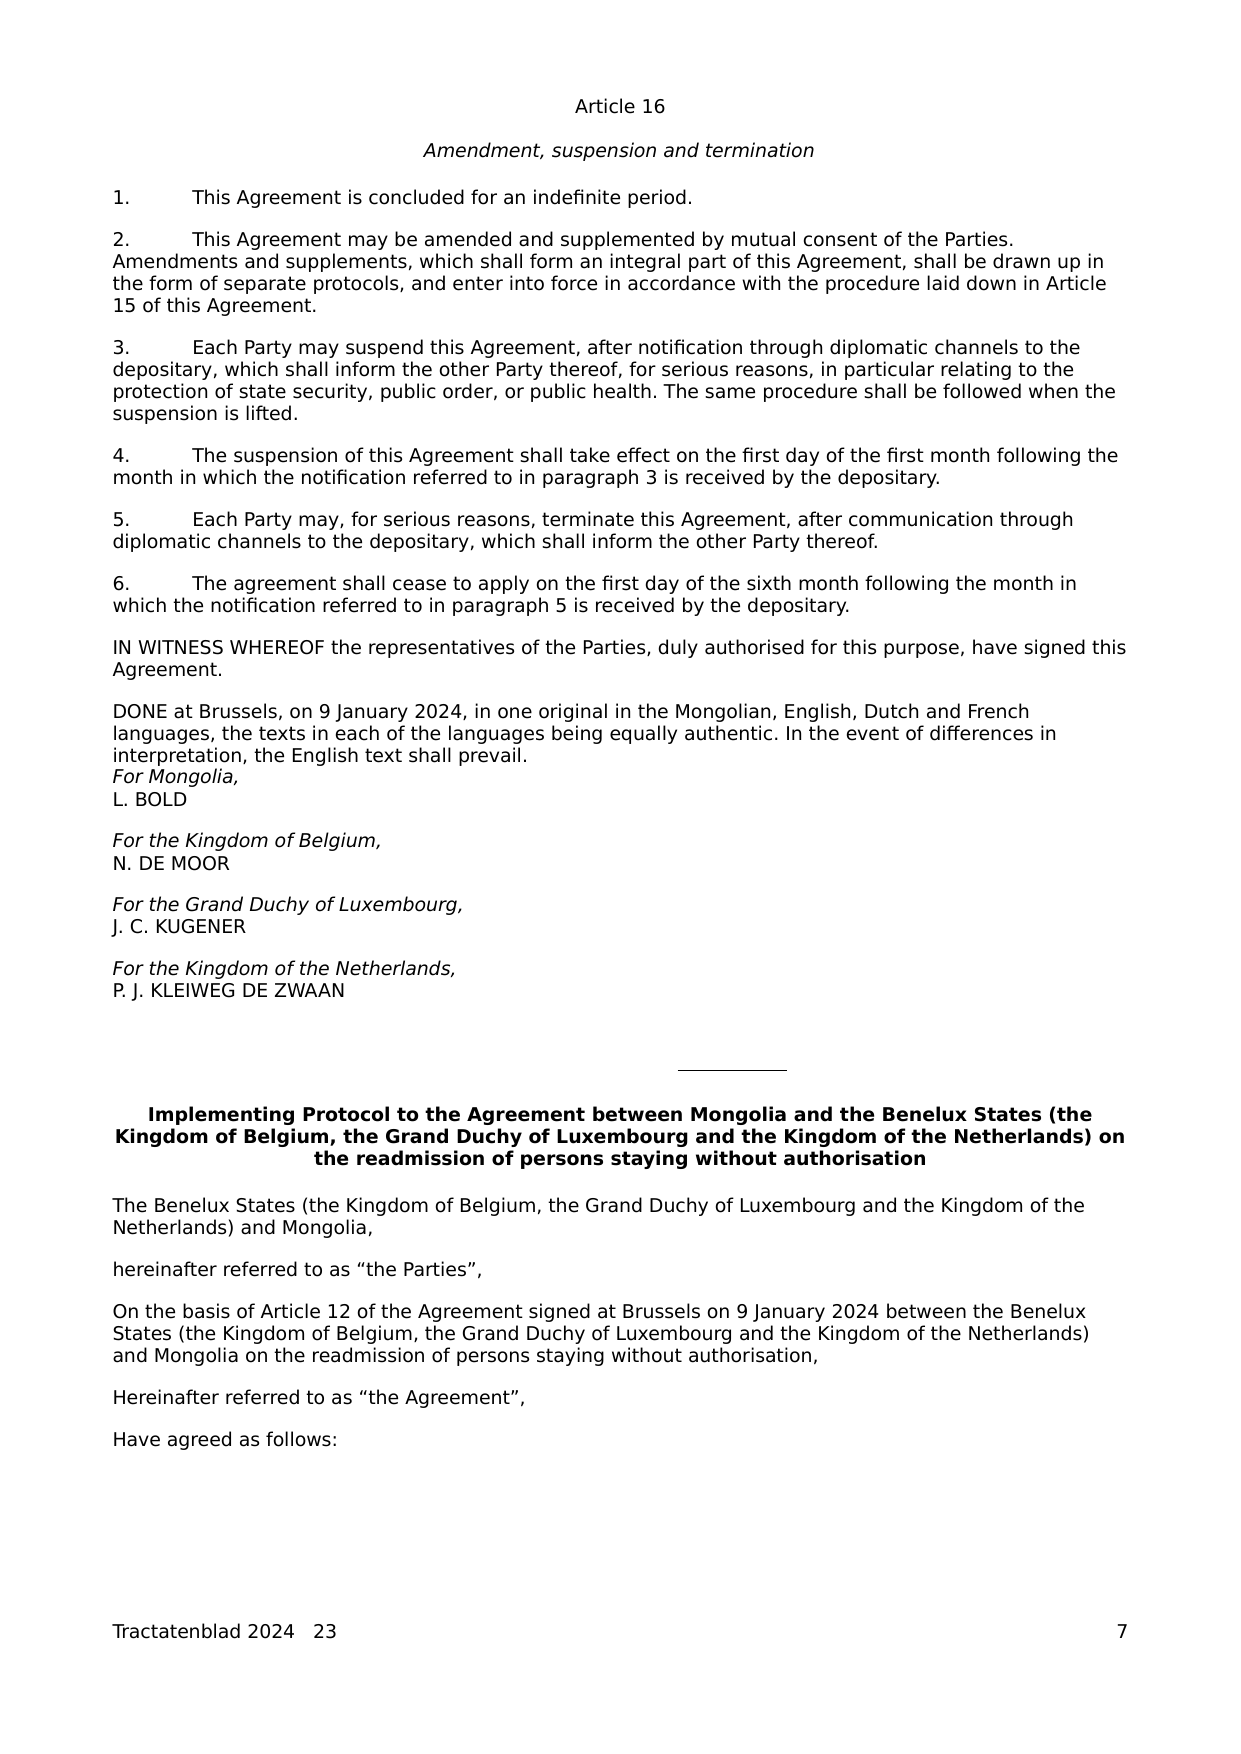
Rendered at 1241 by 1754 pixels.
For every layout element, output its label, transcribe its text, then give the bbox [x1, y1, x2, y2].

subtitle Article 16 Amendment, suspension and termination [112, 96, 1128, 162]
subtitle Implementing Protocol to the Agreement between Mongolia and the Benelux States (the Kingdom of Belgium, the Grand Duchy of Luxembourg and the Kingdom of the Netherlands) on the readmission of persons staying without authorisation [112, 1104, 1128, 1170]
text For the Grand Duchy of Luxembourg, J. C. KUGENER [112, 894, 1128, 938]
text For Mongolia, L. BOLD [112, 766, 1128, 810]
text 2. This Agreement may be amended and supplemented by mutual consent of the Parties. Amendments and supplements, which shall form an integral part of this Agreement, shall be drawn up in the form of separate protocols, and enter into force in accordance with the procedure laid down in Article 15 of this Agreement. [112, 229, 1128, 317]
text 5. Each Party may, for serious reasons, terminate this Agreement, after communication through diplomatic channels to the depositary, which shall inform the other Party thereof. [112, 509, 1128, 553]
text On the basis of Article 12 of the Agreement signed at Brussels on 9 January 2024 between the Benelux States (the Kingdom of Belgium, the Grand Duchy of Luxembourg and the Kingdom of the Netherlands) and Mongolia on the readmission of persons staying without authorisation, [112, 1301, 1128, 1367]
text 4. The suspension of this Agreement shall take effect on the first day of the first month following the month in which the notification referred to in paragraph 3 is received by the depositary. [112, 445, 1128, 489]
text Have agreed as follows: [112, 1429, 1128, 1451]
text For the Kingdom of the Netherlands, P. J. KLEIWEG DE ZWAAN [112, 958, 1128, 1002]
text hereinafter referred to as “the Parties”, [112, 1259, 1128, 1281]
text 1. This Agreement is concluded for an indefinite period. [112, 187, 1128, 209]
text For the Kingdom of Belgium, N. DE MOOR [112, 830, 1128, 874]
text 6. The agreement shall cease to apply on the first day of the sixth month following the month in which the notification referred to in paragraph 5 is received by the depositary. [112, 573, 1128, 617]
text DONE at Brussels, on 9 January 2024, in one original in the Mongolian, English, Dutch and French languages, the texts in each of the languages being equally authentic. In the event of differences in interpretation, the English text shall prevail. [112, 701, 1128, 766]
text The Benelux States (the Kingdom of Belgium, the Grand Duchy of Luxembourg and the Kingdom of the Netherlands) and Mongolia, [112, 1195, 1128, 1239]
text Hereinafter referred to as “the Agreement”, [112, 1387, 1128, 1409]
text IN WITNESS WHEREOF the representatives of the Parties, duly authorised for this purpose, have signed this Agreement. [112, 637, 1128, 681]
text 3. Each Party may suspend this Agreement, after notification through diplomatic channels to the depositary, which shall inform the other Party thereof, for serious reasons, in particular relating to the protection of state security, public order, or public health. The same procedure shall be followed when the suspension is lifted. [112, 337, 1128, 425]
